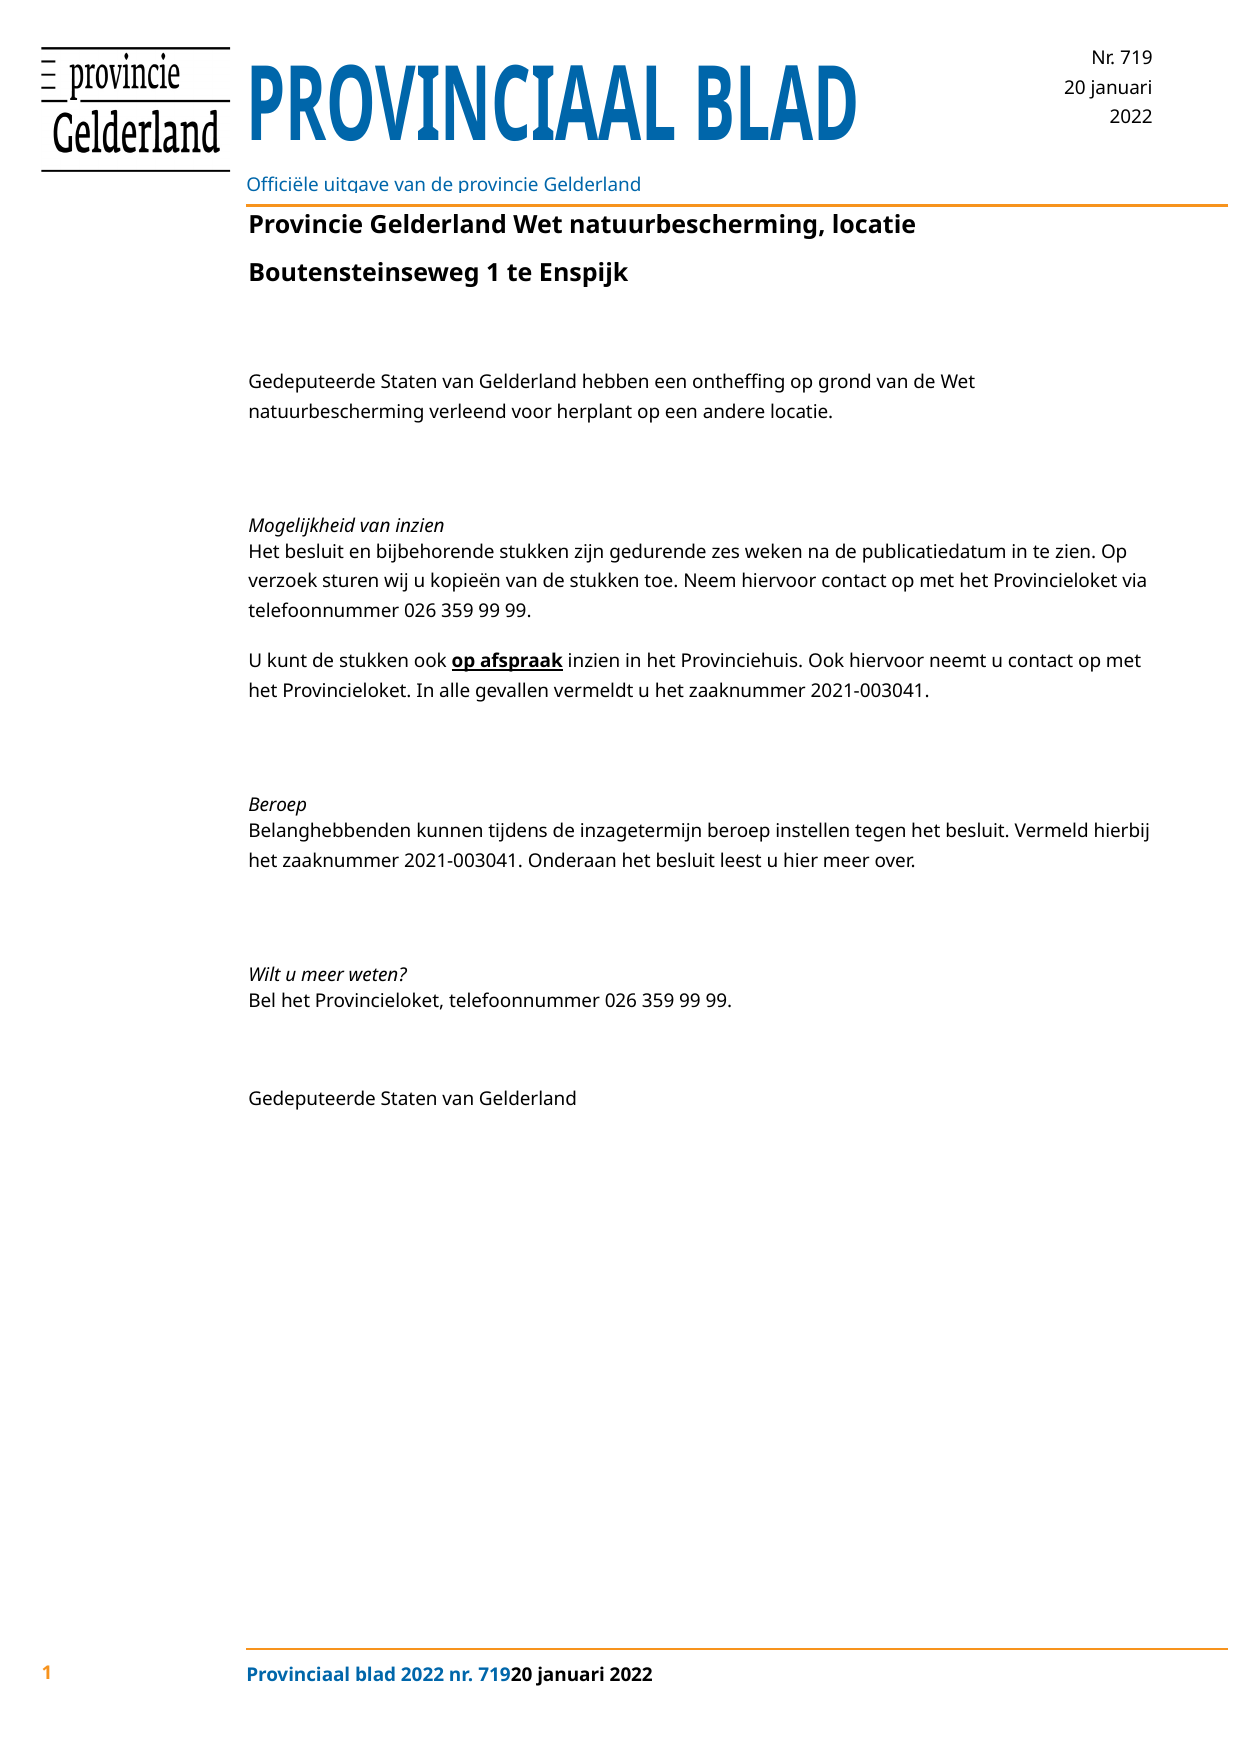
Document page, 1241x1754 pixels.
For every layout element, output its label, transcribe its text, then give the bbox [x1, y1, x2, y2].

text U kunt de stukken ook op afspraak inzien in het Provinciehuis. Ook hiervoor neemt u contact op met het Provincieloket. In alle gevallen vermeldt u het zaaknummer 2021-003041. [248, 648, 1152, 703]
text Belanghebbenden kunnen tijdens de inzagetermijn beroep instellen tegen het besluit. Vermeld hierbij het zaaknummer 2021-003041. Onderaan het besluit leest u hier meer over. [248, 817, 1152, 873]
text Het besluit en bijbehorende stukken zijn gedurende zes weken na de publicatiedatum in te zien. Op verzoek sturen wij u kopieën van de stukken toe. Neem hiervoor contact op met het Provincieloket via telefoonnummer 026 359 99 99. [248, 538, 1152, 623]
text Bel het Provincieloket, telefoonnummer 026 359 99 99. [248, 987, 1152, 1013]
text Mogelijkheid van inzien [248, 512, 1152, 538]
text Beroep [248, 792, 1152, 817]
text Gedeputeerde Staten van Gelderland [248, 1085, 1152, 1111]
text Wilt u meer weten? [248, 961, 1152, 987]
picture [41, 47, 231, 172]
text Gedeputeerde Staten van Gelderland hebben een ontheffing op grond van de Wet natuurbescherming verleend voor herplant op een andere locatie. [248, 368, 1152, 424]
text Provincie Gelderland Wet natuurbescherming, locatie Boutensteinseweg 1 te Enspijk [248, 207, 1152, 288]
